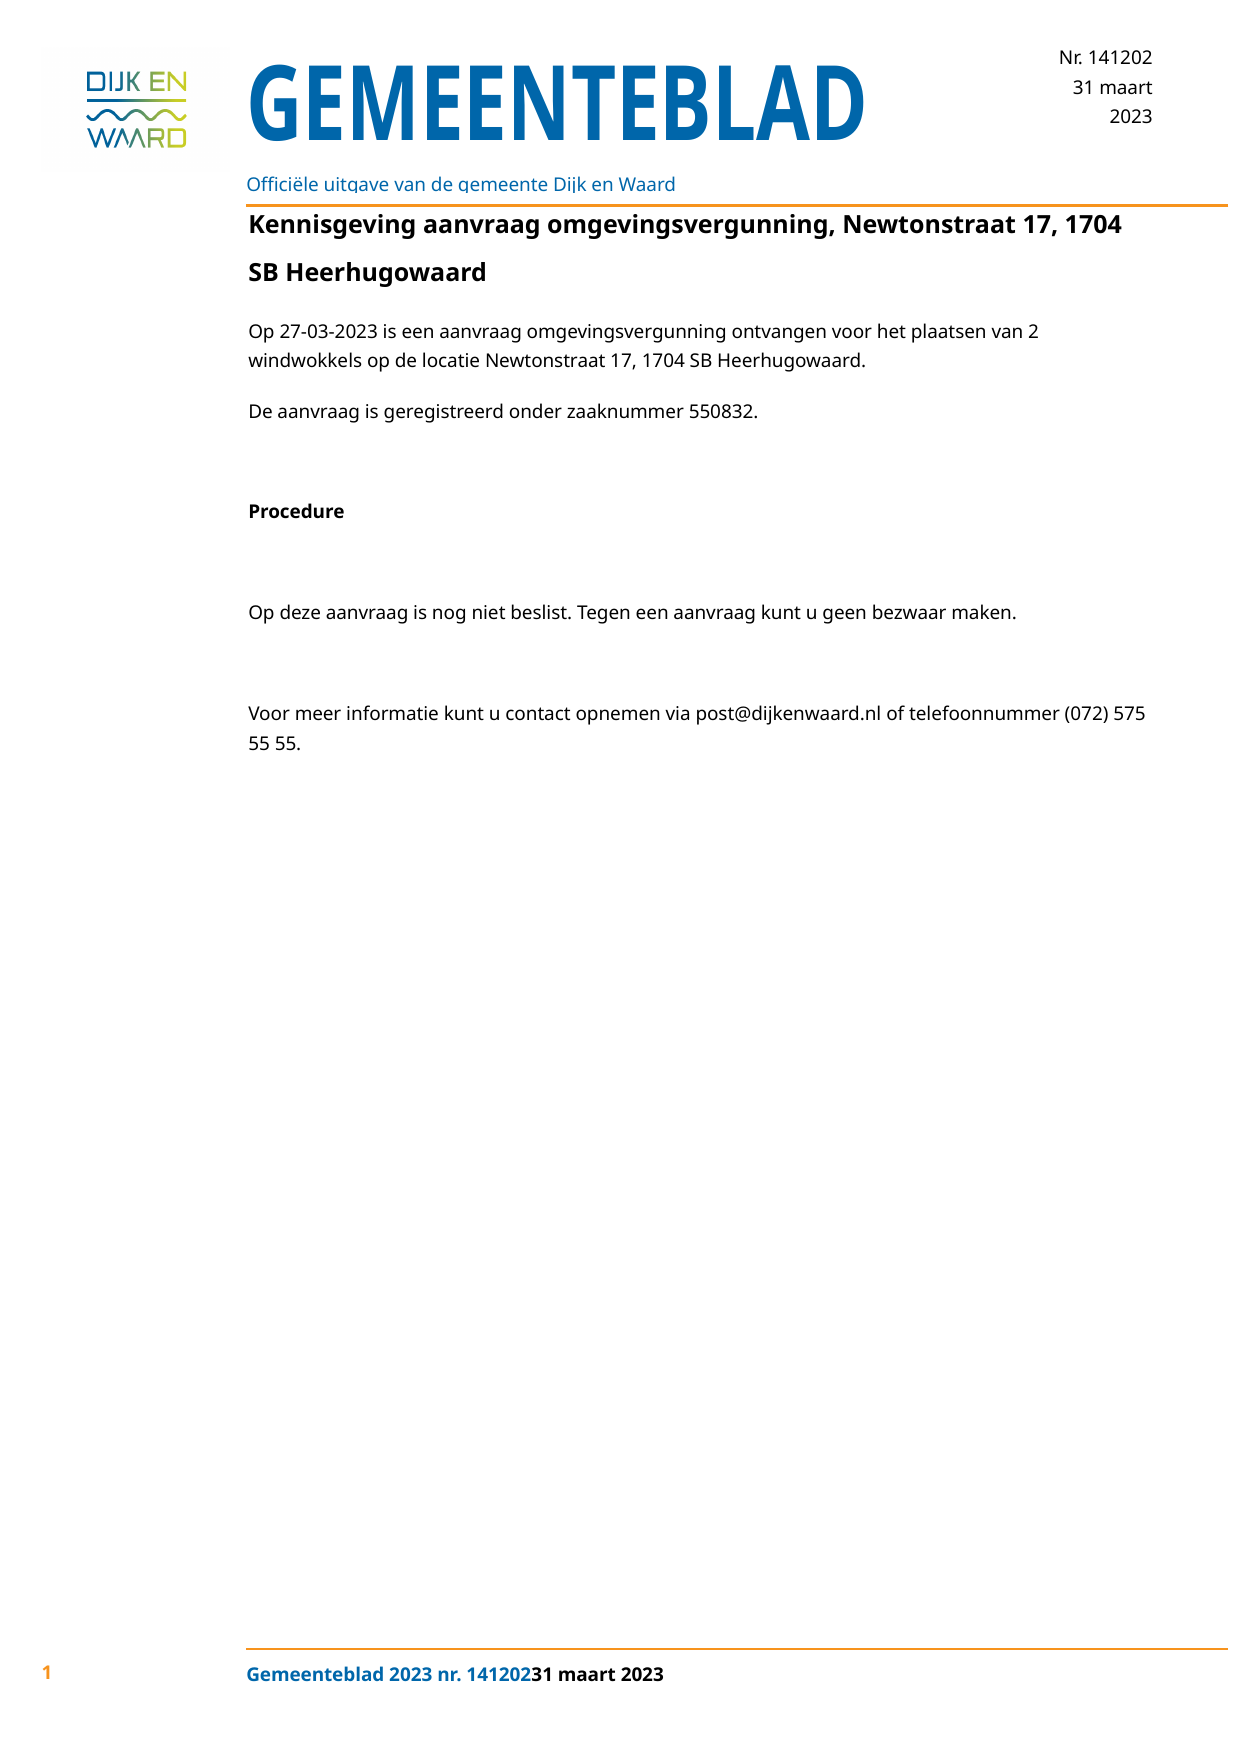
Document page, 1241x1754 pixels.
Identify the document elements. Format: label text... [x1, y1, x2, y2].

text Voor meer informatie kunt u contact opnemen via post@dijkenwaard.nl of telefoonnummer (072) 575 55 55. [248, 700, 1152, 756]
text Kennisgeving aanvraag omgevingsvergunning, Newtonstraat 17, 1704 SB Heerhugowaard [248, 207, 1152, 288]
text De aanvraag is geregistreerd onder zaaknummer 550832. [248, 398, 1152, 424]
text Procedure [248, 499, 1152, 524]
text Op 27-03-2023 is een aanvraag omgevingsvergunning ontvangen voor het plaatsen van 2 windwokkels op de locatie Newtonstraat 17, 1704 SB Heerhugowaard. [248, 318, 1152, 373]
text Op deze aanvraag is nog niet beslist. Tegen een aanvraag kunt u geen bezwaar maken. [248, 599, 1152, 625]
picture [41, 47, 231, 172]
